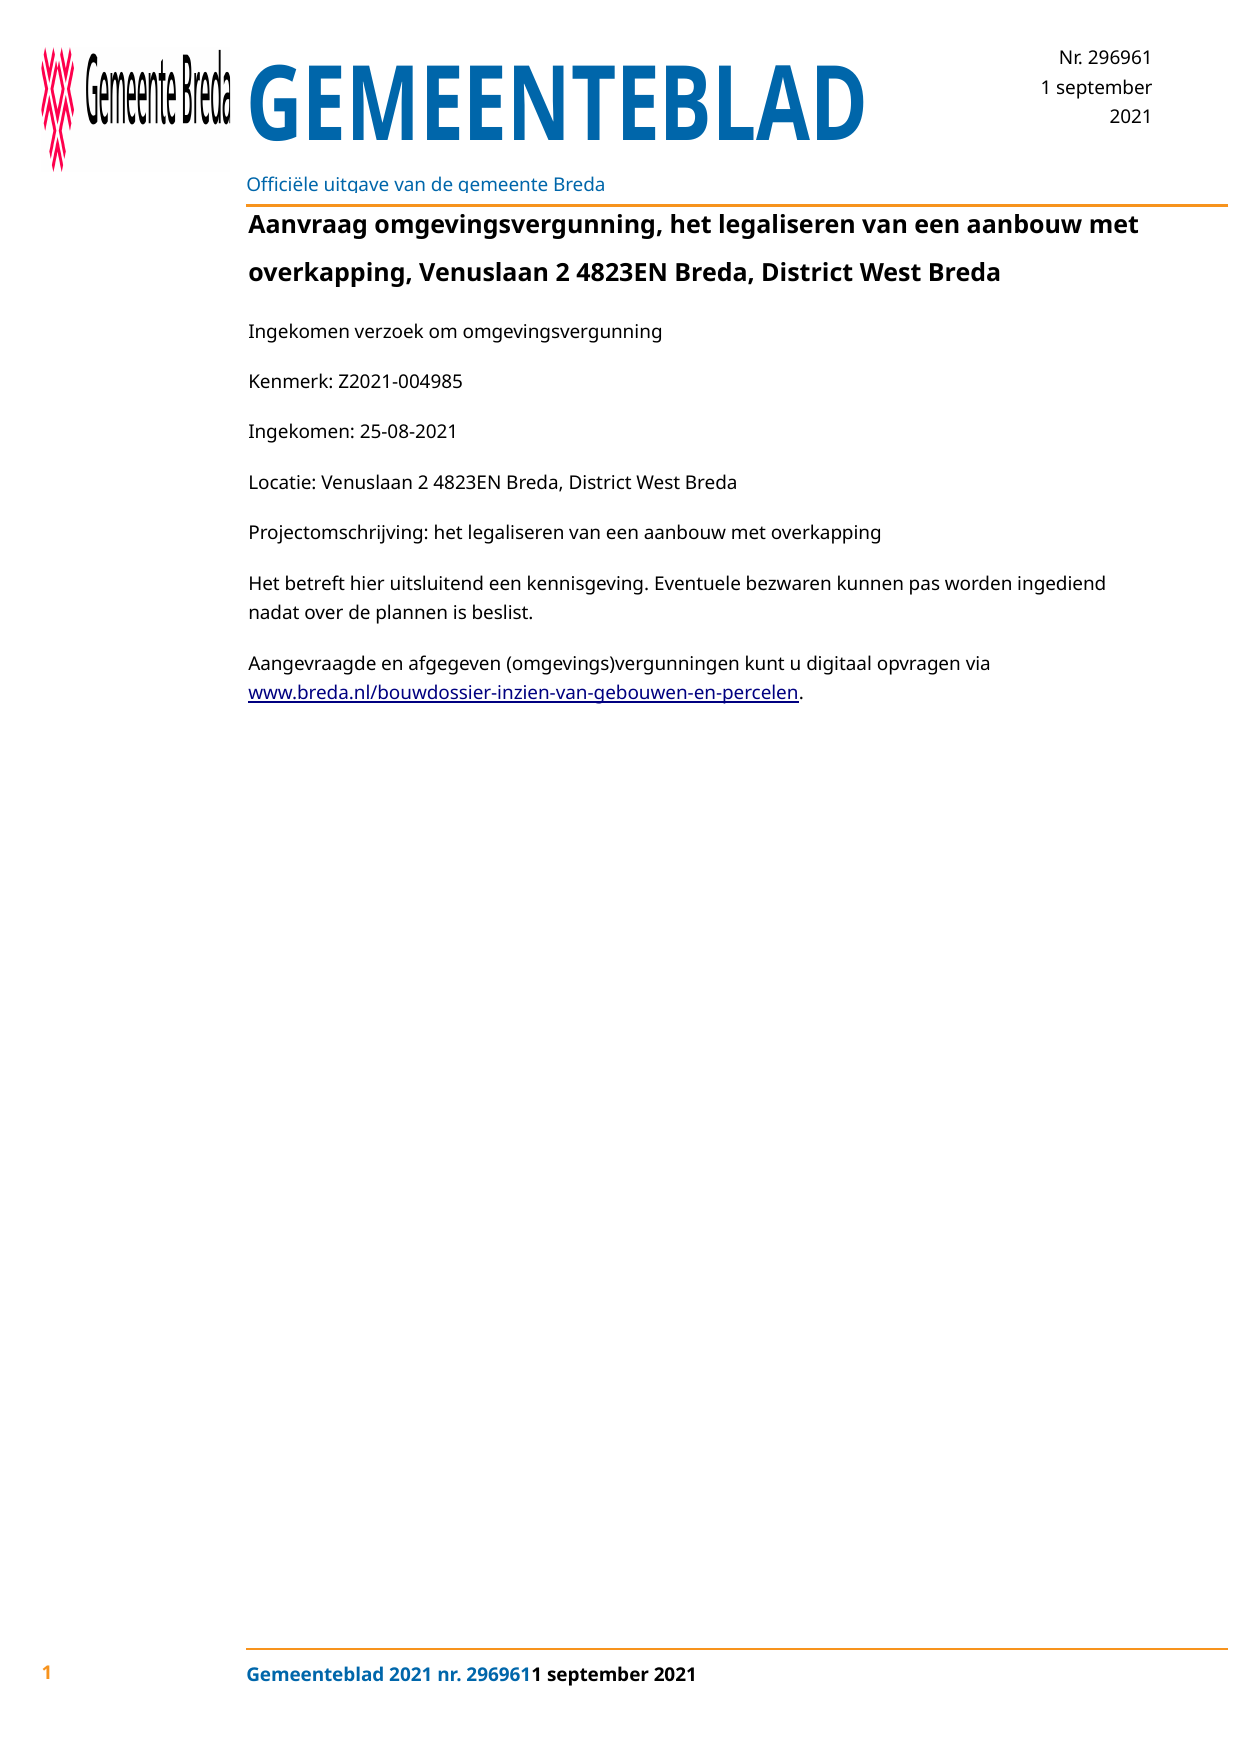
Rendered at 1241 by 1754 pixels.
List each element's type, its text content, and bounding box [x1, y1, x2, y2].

text Ingekomen verzoek om omgevingsvergunning [248, 318, 1152, 344]
text Aanvraag omgevingsvergunning, het legaliseren van een aanbouw met overkapping, Venuslaan 2 4823EN Breda, District West Breda [248, 207, 1152, 288]
text Kenmerk: Z2021-004985 [248, 368, 1152, 394]
text Projectomschrijving: het legaliseren van een aanbouw met overkapping [248, 519, 1152, 545]
text Locatie: Venuslaan 2 4823EN Breda, District West Breda [248, 469, 1152, 495]
picture [41, 47, 231, 172]
text Ingekomen: 25-08-2021 [248, 419, 1152, 444]
text Aangevraagde en afgegeven (omgevings)vergunningen kunt u digitaal opvragen via www.breda.nl/bouwdossier-inzien-van-gebouwen-en-percelen. [248, 650, 1152, 705]
text Het betreft hier uitsluitend een kennisgeving. Eventuele bezwaren kunnen pas worden ingediend nadat over de plannen is beslist. [248, 570, 1152, 625]
